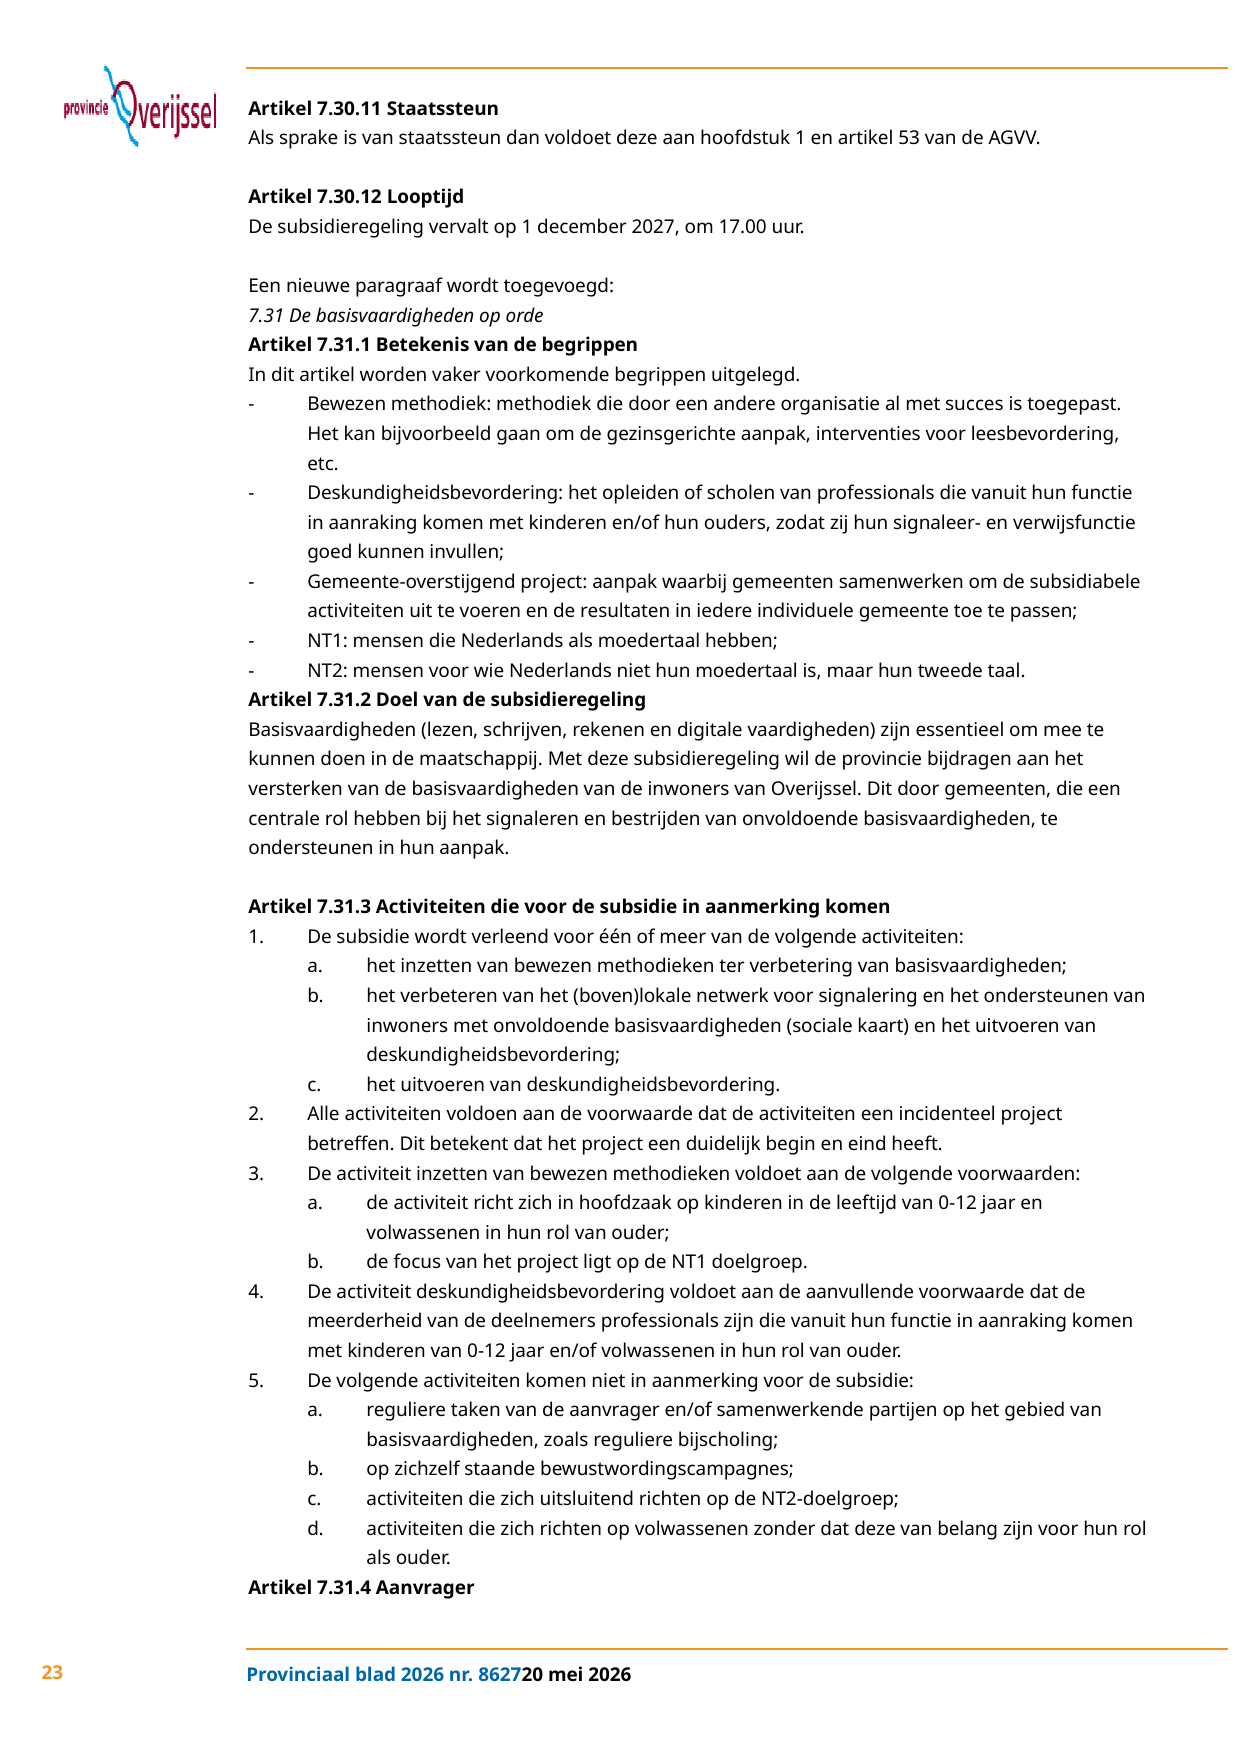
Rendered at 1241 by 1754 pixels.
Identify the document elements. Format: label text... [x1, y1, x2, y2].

text Artikel 7.31.1 Betekenis van de begrippen [248, 331, 1152, 357]
list de activiteit richt zich in hoofdzaak op kinderen in de leeftijd van 0-12 jaar en volwassenen in hun rol van ouder; [307, 1189, 1152, 1245]
text Een nieuwe paragraaf wordt toegevoegd: [248, 272, 1152, 298]
list NT2: mensen voor wie Nederlands niet hun moedertaal is, maar hun tweede taal. [248, 657, 1152, 683]
text Als sprake is van staatssteun dan voldoet deze aan hoofdstuk 1 en artikel 53 van de AGVV. [248, 124, 1152, 150]
list Bewezen methodiek: methodiek die door een andere organisatie al met succes is toegepast. Het kan bijvoorbeeld gaan om de gezinsgerichte aanpak, interventies voor leesbevordering, etc. [248, 391, 1152, 476]
text Artikel 7.30.12 Looptijd [248, 183, 1152, 209]
list De volgende activiteiten komen niet in aanmerking voor de subsidie: [248, 1367, 1152, 1393]
list het inzetten van bewezen methodieken ter verbetering van basisvaardigheden; [307, 953, 1152, 978]
text In dit artikel worden vaker voorkomende begrippen uitgelegd. [248, 361, 1152, 387]
picture [41, 47, 231, 172]
list De activiteit inzetten van bewezen methodieken voldoet aan de volgende voorwaarden: [248, 1160, 1152, 1186]
text Artikel 7.31.3 Activiteiten die voor de subsidie in aanmerking komen [248, 893, 1152, 919]
list Alle activiteiten voldoen aan de voorwaarde dat de activiteiten een incidenteel project betreffen. Dit betekent dat het project een duidelijk begin en eind heeft. [248, 1101, 1152, 1156]
list het verbeteren van het (boven)lokale netwerk voor signalering en het ondersteunen van inwoners met onvoldoende basisvaardigheden (sociale kaart) en het uitvoeren van deskundigheidsbevordering; [307, 982, 1152, 1067]
list activiteiten die zich richten op volwassenen zonder dat deze van belang zijn voor hun rol als ouder. [307, 1515, 1152, 1570]
text 7.31 De basisvaardigheden op orde [248, 302, 1152, 328]
list De subsidie wordt verleend voor één of meer van de volgende activiteiten: [248, 923, 1152, 949]
text Artikel 7.31.4 Aanvrager [248, 1574, 1152, 1600]
list NT1: mensen die Nederlands als moedertaal hebben; [248, 627, 1152, 653]
list Gemeente-overstijgend project: aanpak waarbij gemeenten samenwerken om de subsidiabele activiteiten uit te voeren en de resultaten in iedere individuele gemeente toe te passen; [248, 568, 1152, 623]
text De subsidieregeling vervalt op 1 december 2027, om 17.00 uur. [248, 213, 1152, 239]
list reguliere taken van de aanvrager en/of samenwerkende partijen op het gebied van basisvaardigheden, zoals reguliere bijscholing; [307, 1396, 1152, 1452]
text Artikel 7.31.2 Doel van de subsidieregeling [248, 686, 1152, 712]
text Artikel 7.30.11 Staatssteun [248, 95, 1152, 121]
list Deskundigheidsbevordering: het opleiden of scholen van professionals die vanuit hun functie in aanraking komen met kinderen en/of hun ouders, zodat zij hun signaleer- en verwijsfunctie goed kunnen invullen; [248, 479, 1152, 564]
list de focus van het project ligt op de NT1 doelgroep. [307, 1248, 1152, 1274]
list activiteiten die zich uitsluitend richten op de NT2-doelgroep; [307, 1485, 1152, 1511]
text Basisvaardigheden (lezen, schrijven, rekenen en digitale vaardigheden) zijn essentieel om mee te kunnen doen in de maatschappij. Met deze subsidieregeling wil de provincie bijdragen aan het versterken van de basisvaardigheden van de inwoners van Overijssel. Dit door gemeenten, die een centrale rol hebben bij het signaleren en bestrijden van onvoldoende basisvaardigheden, te ondersteunen in hun aanpak. [248, 716, 1152, 860]
list op zichzelf staande bewustwordingscampagnes; [307, 1456, 1152, 1481]
list het uitvoeren van deskundigheidsbevordering. [307, 1071, 1152, 1097]
list De activiteit deskundigheidsbevordering voldoet aan de aanvullende voorwaarde dat de meerderheid van de deelnemers professionals zijn die vanuit hun functie in aanraking komen met kinderen van 0-12 jaar en/of volwassenen in hun rol van ouder. [248, 1278, 1152, 1363]
